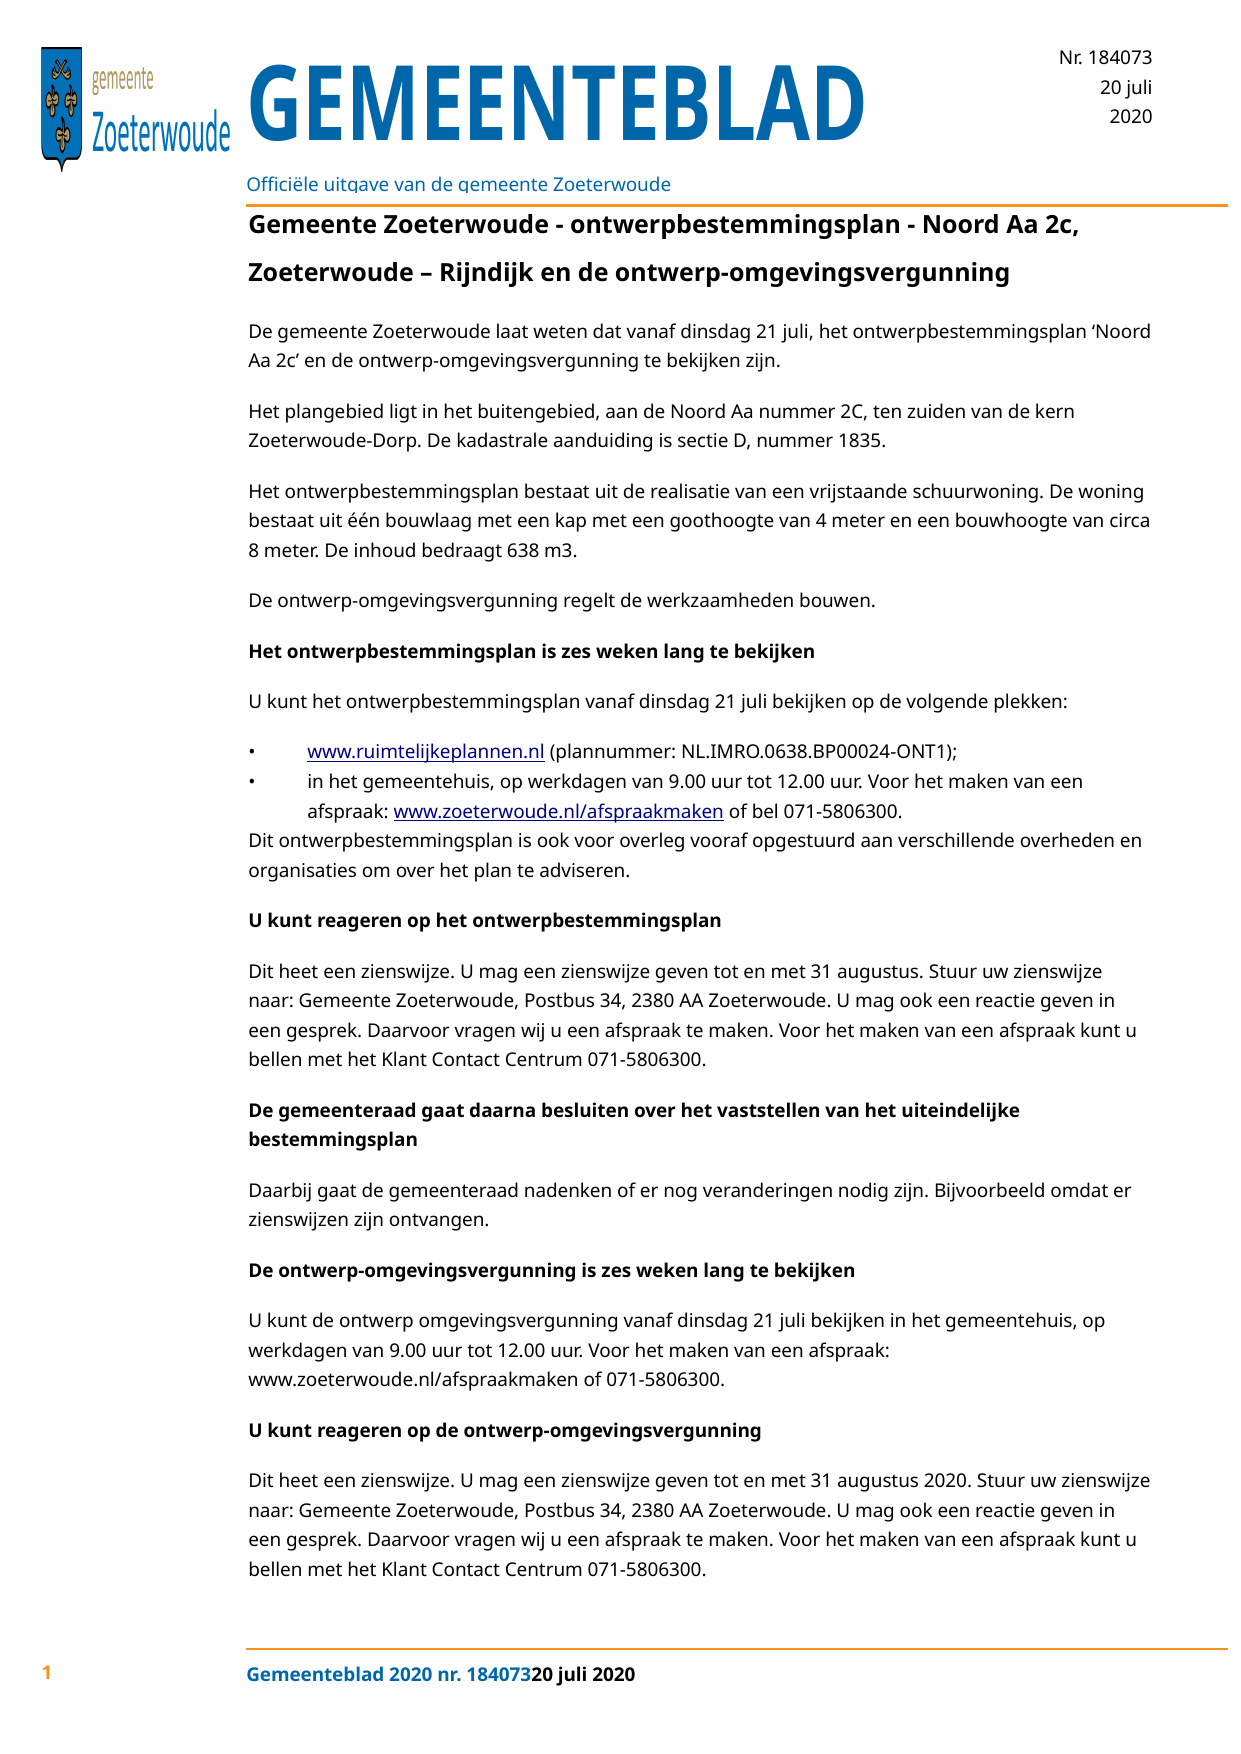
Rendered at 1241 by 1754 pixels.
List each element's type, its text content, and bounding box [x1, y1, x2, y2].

text Dit ontwerpbestemmingsplan is ook voor overleg vooraf opgestuurd aan verschillende overheden en organisaties om over het plan te adviseren. [248, 827, 1152, 883]
text De ontwerp-omgevingsvergunning is zes weken lang te bekijken [248, 1257, 1152, 1283]
text De gemeente Zoeterwoude laat weten dat vanaf dinsdag 21 juli, het ontwerpbestemmingsplan ‘Noord Aa 2c’ en de ontwerp-omgevingsvergunning te bekijken zijn. [248, 318, 1152, 373]
text U kunt reageren op het ontwerpbestemmingsplan [248, 907, 1152, 933]
list www.ruimtelijkeplannen.nl (plannummer: NL.IMRO.0638.BP00024-ONT1); [248, 739, 1152, 764]
text Daarbij gaat de gemeenteraad nadenken of er nog veranderingen nodig zijn. Bijvoorbeeld omdat er zienswijzen zijn ontvangen. [248, 1177, 1152, 1232]
text U kunt de ontwerp omgevingsvergunning vanaf dinsdag 21 juli bekijken in het gemeentehuis, op werkdagen van 9.00 uur tot 12.00 uur. Voor het maken van een afspraak: www.zoeterwoude.nl/afspraakmaken of 071-5806300. [248, 1307, 1152, 1392]
text U kunt reageren op de ontwerp-omgevingsvergunning [248, 1417, 1152, 1443]
text Het plangebied ligt in het buitengebied, aan de Noord Aa nummer 2C, ten zuiden van de kern Zoeterwoude-Dorp. De kadastrale aanduiding is sectie D, nummer 1835. [248, 398, 1152, 453]
list in het gemeentehuis, op werkdagen van 9.00 uur tot 12.00 uur. Voor het maken van een afspraak: www.zoeterwoude.nl/afspraakmaken of bel 071-5806300. [248, 768, 1152, 824]
text Dit heet een zienswijze. U mag een zienswijze geven tot en met 31 augustus. Stuur uw zienswijze naar: Gemeente Zoeterwoude, Postbus 34, 2380 AA Zoeterwoude. U mag ook een reactie geven in een gesprek. Daarvoor vragen wij u een afspraak te maken. Voor het maken van een afspraak kunt u bellen met het Klant Contact Centrum 071-5806300. [248, 958, 1152, 1072]
text Het ontwerpbestemmingsplan bestaat uit de realisatie van een vrijstaande schuurwoning. De woning bestaat uit één bouwlaag met een kap met een goothoogte van 4 meter en een bouwhoogte van circa 8 meter. De inhoud bedraagt 638 m3. [248, 478, 1152, 563]
text Dit heet een zienswijze. U mag een zienswijze geven tot en met 31 augustus 2020. Stuur uw zienswijze naar: Gemeente Zoeterwoude, Postbus 34, 2380 AA Zoeterwoude. U mag ook een reactie geven in een gesprek. Daarvoor vragen wij u een afspraak te maken. Voor het maken van een afspraak kunt u bellen met het Klant Contact Centrum 071-5806300. [248, 1467, 1152, 1582]
text De gemeenteraad gaat daarna besluiten over het vaststellen van het uiteindelijke bestemmingsplan [248, 1097, 1152, 1152]
text Het ontwerpbestemmingsplan is zes weken lang te bekijken [248, 638, 1152, 664]
text Gemeente Zoeterwoude - ontwerpbestemmingsplan - Noord Aa 2c, Zoeterwoude – Rijndijk en de ontwerp-omgevingsvergunning [248, 207, 1152, 288]
text De ontwerp-omgevingsvergunning regelt de werkzaamheden bouwen. [248, 587, 1152, 613]
text U kunt het ontwerpbestemmingsplan vanaf dinsdag 21 juli bekijken op de volgende plekken: [248, 688, 1152, 714]
picture [41, 47, 231, 172]
